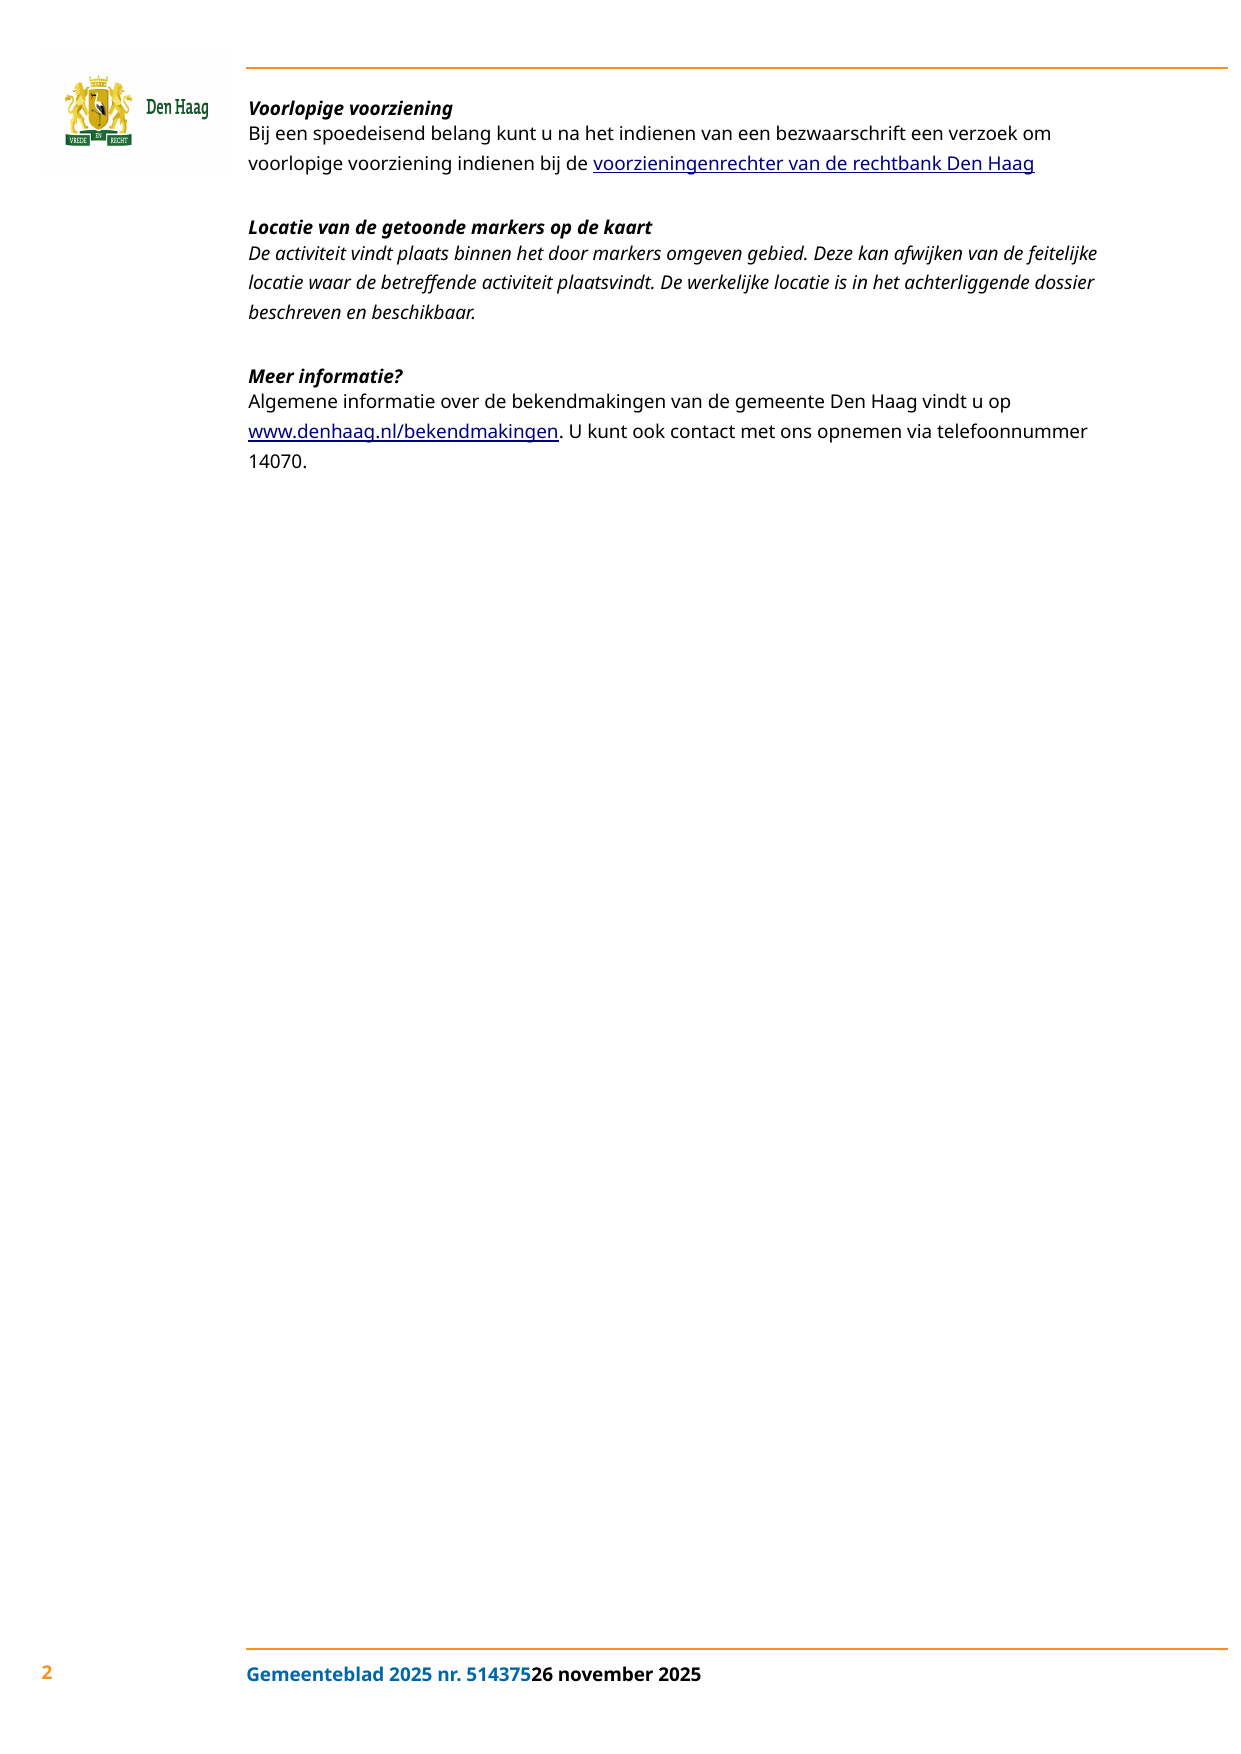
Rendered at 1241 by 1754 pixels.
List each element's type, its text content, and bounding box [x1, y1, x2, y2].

text Locatie van de getoonde markers op de kaart [248, 214, 1152, 240]
text De activiteit vindt plaats binnen het door markers omgeven gebied. Deze kan afwijken van de feitelijke locatie waar de betreffende activiteit plaatsvindt. De werkelijke locatie is in het achterliggende dossier beschreven en beschikbaar. [248, 240, 1152, 325]
text Bij een spoedeisend belang kunt u na het indienen van een bezwaarschrift een verzoek om voorlopige voorziening indienen bij de voorzieningenrechter van de rechtbank Den Haag [248, 121, 1152, 176]
text Meer informatie? [248, 363, 1152, 389]
picture [41, 47, 231, 172]
text Algemene informatie over de bekendmakingen van de gemeente Den Haag vindt u op www.denhaag.nl/bekendmakingen. U kunt ook contact met ons opnemen via telefoonnummer 14070. [248, 389, 1152, 473]
text Voorlopige voorziening [248, 95, 1152, 121]
